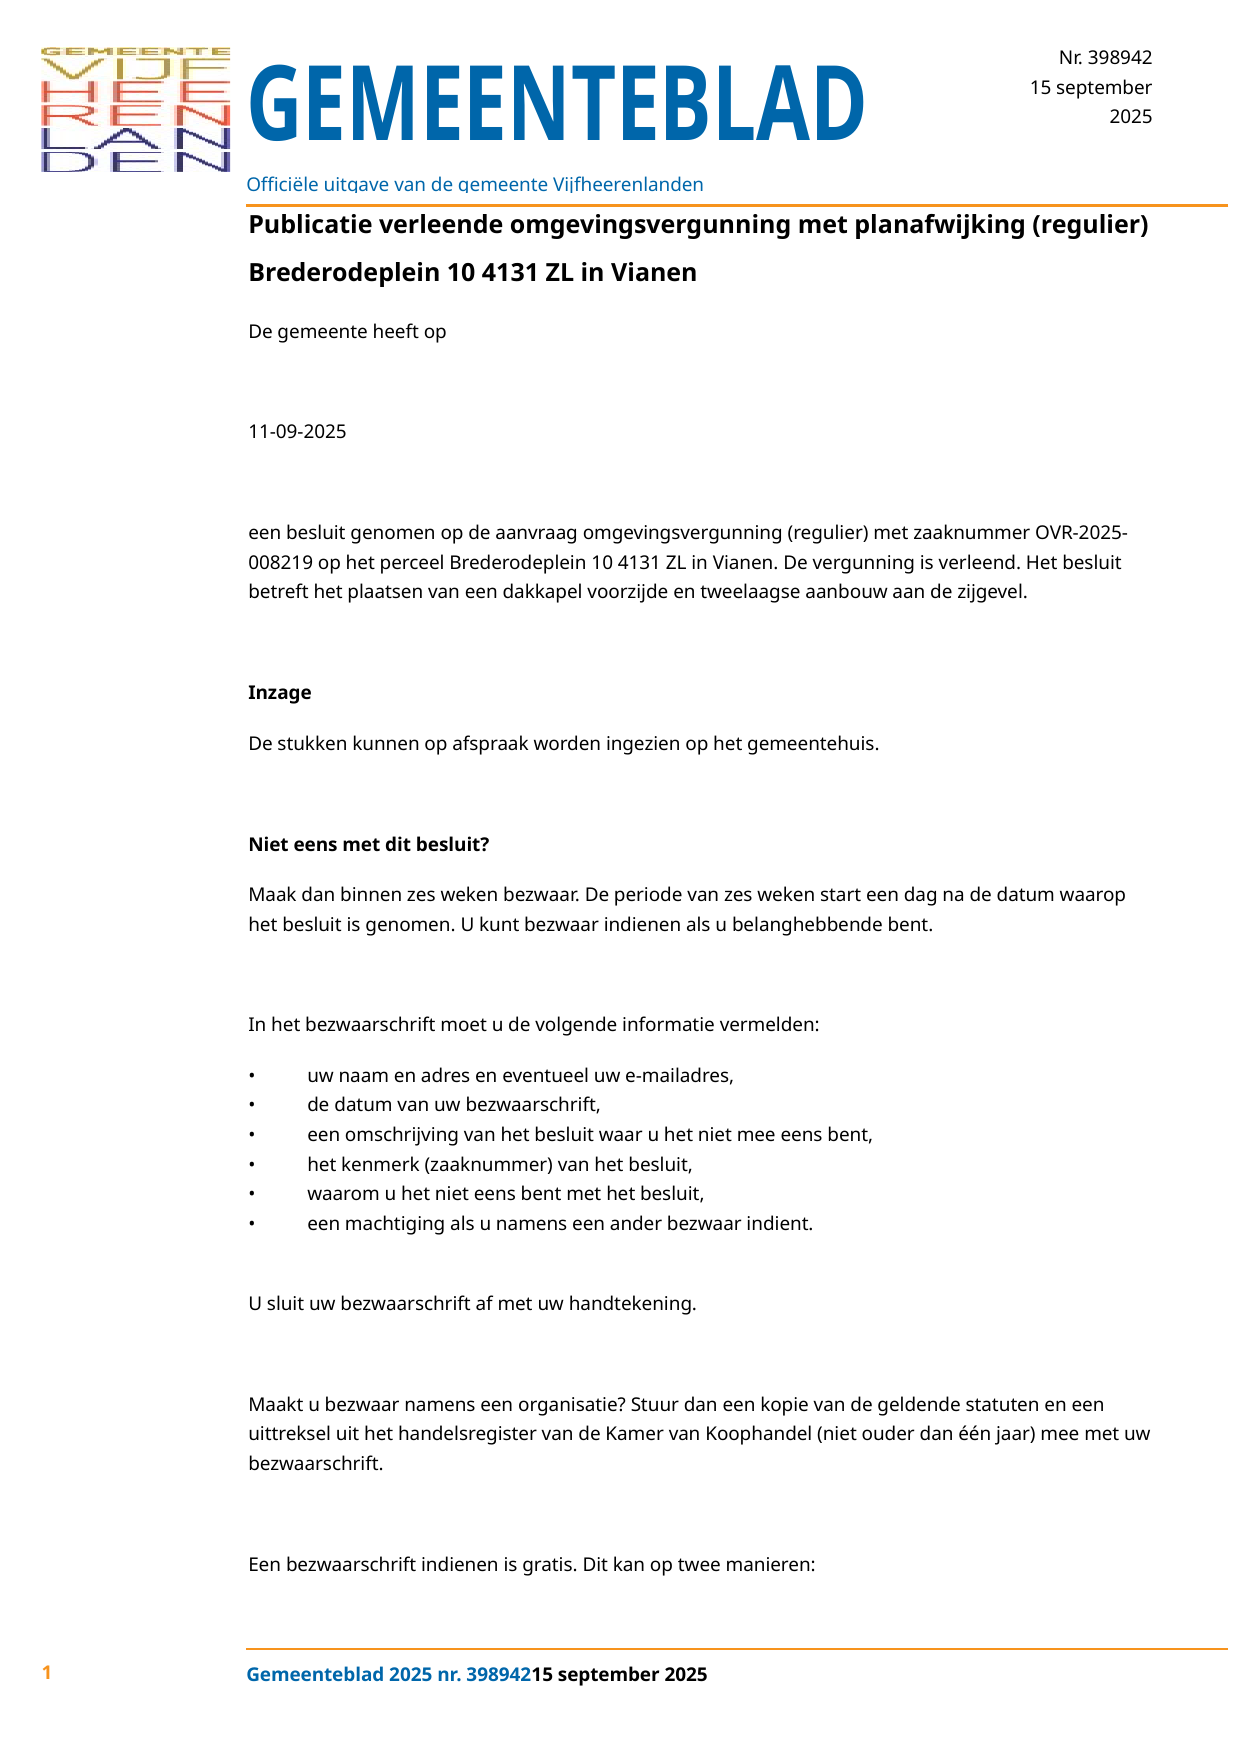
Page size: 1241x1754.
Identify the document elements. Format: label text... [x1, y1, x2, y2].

text Een bezwaarschrift indienen is gratis. Dit kan op twee manieren: [248, 1551, 1152, 1577]
text Inzage [248, 679, 1152, 705]
text De gemeente heeft op [248, 318, 1152, 344]
text Maak dan binnen zes weken bezwaar. De periode van zes weken start een dag na de datum waarop het besluit is genomen. U kunt bezwaar indienen als u belanghebbende bent. [248, 881, 1152, 937]
list de datum van uw bezwaarschrift, [248, 1092, 1152, 1117]
text 11-09-2025 [248, 419, 1152, 444]
text U sluit uw bezwaarschrift af met uw handtekening. [248, 1290, 1152, 1316]
list een omschrijving van het besluit waar u het niet mee eens bent, [248, 1121, 1152, 1147]
text Maakt u bezwaar namens een organisatie? Stuur dan een kopie van de geldende statuten en een uittreksel uit het handelsregister van de Kamer van Koophandel (niet ouder dan één jaar) mee met uw bezwaarschrift. [248, 1391, 1152, 1476]
picture [41, 47, 231, 172]
list uw naam en adres en eventueel uw e-mailadres, [248, 1062, 1152, 1088]
text De stukken kunnen op afspraak worden ingezien op het gemeentehuis. [248, 730, 1152, 756]
list het kenmerk (zaaknummer) van het besluit, [248, 1151, 1152, 1177]
text een besluit genomen op de aanvraag omgevingsvergunning (regulier) met zaaknummer OVR-2025-008219 op het perceel Brederodeplein 10 4131 ZL in Vianen. De vergunning is verleend. Het besluit betreft het plaatsen van een dakkapel voorzijde en tweelaagse aanbouw aan de zijgevel. [248, 519, 1152, 604]
text Publicatie verleende omgevingsvergunning met planafwijking (regulier) Brederodeplein 10 4131 ZL in Vianen [248, 207, 1152, 288]
list een machtiging als u namens een ander bezwaar indient. [248, 1210, 1152, 1236]
list waarom u het niet eens bent met het besluit, [248, 1180, 1152, 1206]
text Niet eens met dit besluit? [248, 831, 1152, 857]
text In het bezwaarschrift moet u de volgende informatie vermelden: [248, 1012, 1152, 1037]
